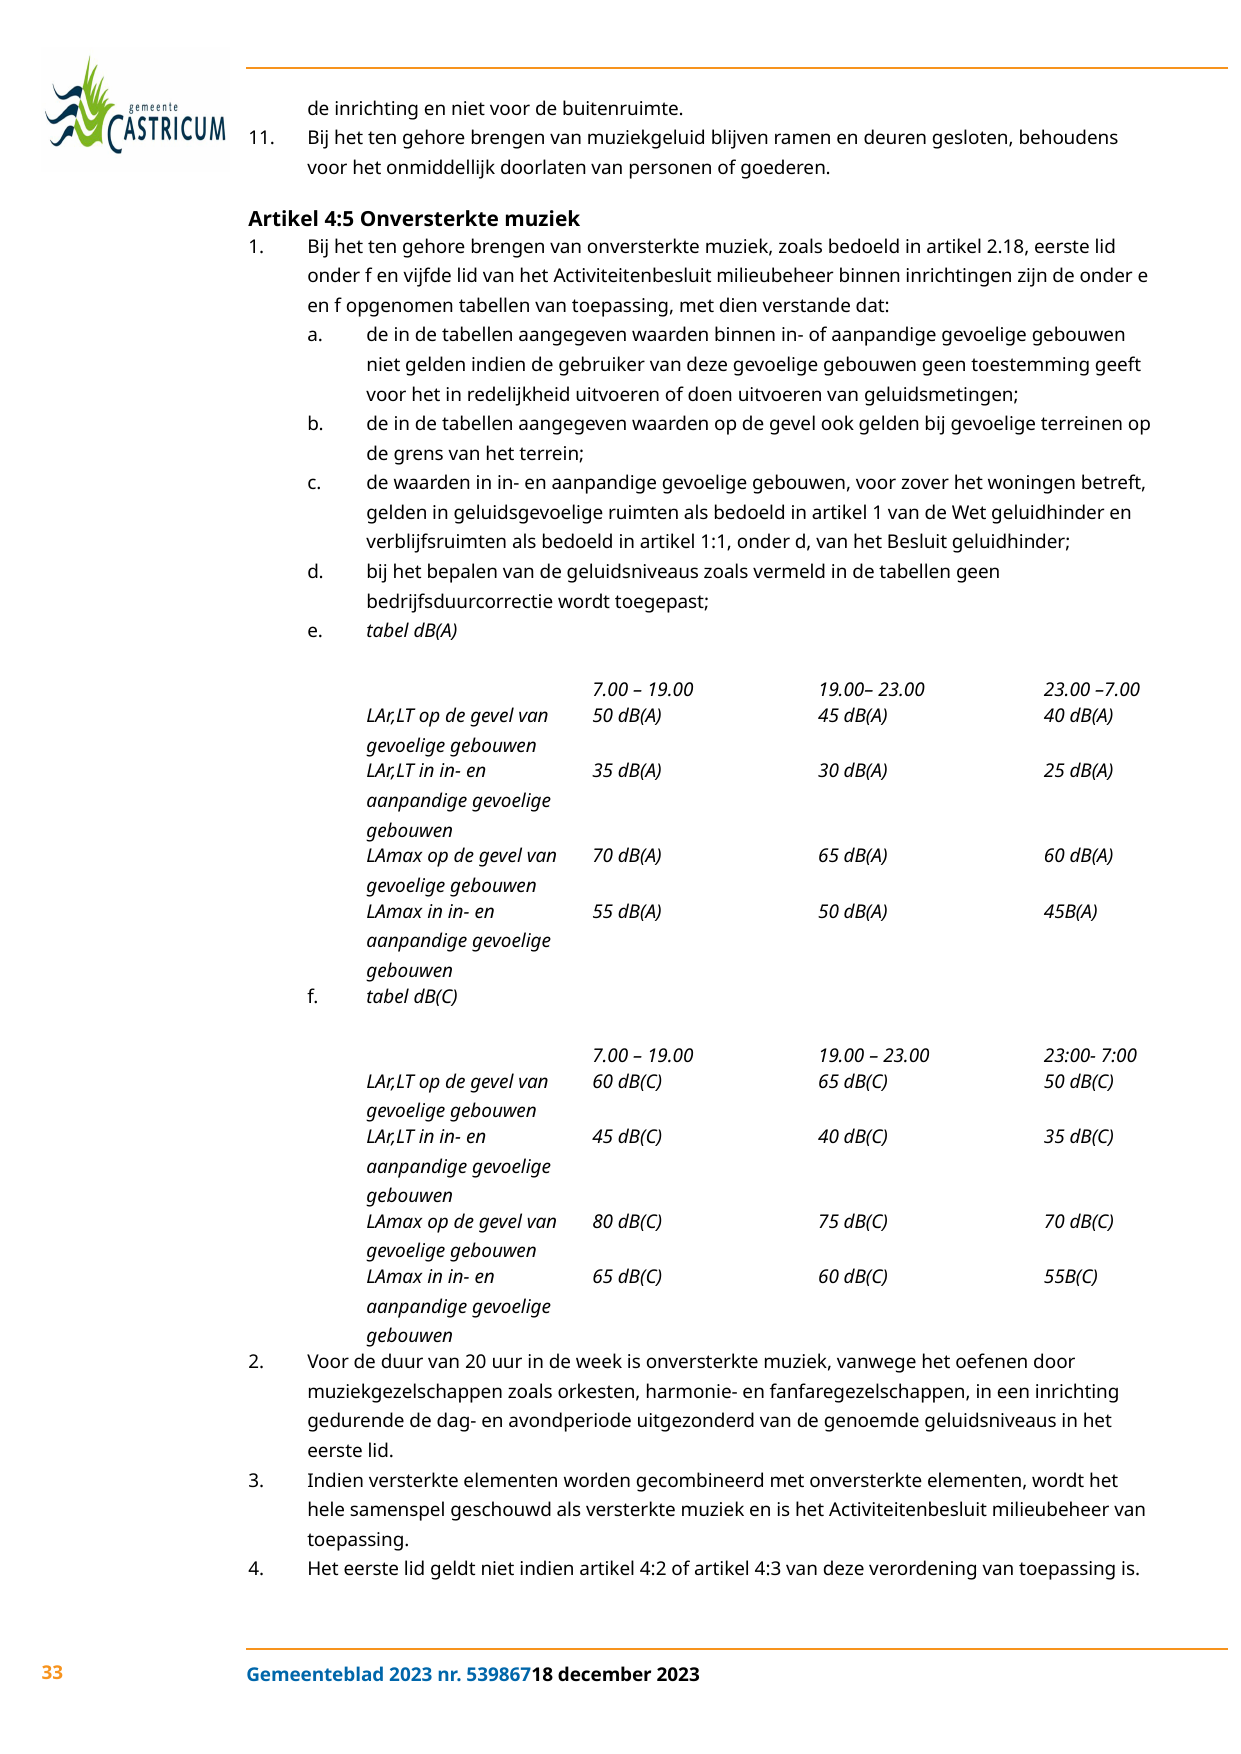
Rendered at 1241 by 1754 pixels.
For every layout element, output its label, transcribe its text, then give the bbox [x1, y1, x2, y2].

table_cell LAr,LT in in- en aanpandige gevoelige gebouwen [366, 1123, 592, 1208]
list de in de tabellen aangegeven waarden binnen in- of aanpandige gevoelige gebouwen niet gelden indien de gebruiker van deze gevoelige gebouwen geen toestemming geeft voor het in redelijkheid uitvoeren of doen uitvoeren van geluidsmetingen; [307, 322, 1152, 406]
table_cell LAr,LT op de gevel van gevoelige gebouwen [366, 703, 592, 758]
table_cell LAr,LT op de gevel van gevoelige gebouwen [366, 1068, 592, 1123]
table_header 7.00 – 19.00 [592, 1042, 818, 1068]
table_header 19.00– 23.00 [818, 677, 1044, 702]
list Bij het ten gehore brengen van onversterkte muziek, zoals bedoeld in artikel 2.18, eerste lid onder f en vijfde lid van het Activiteitenbesluit milieubeheer binnen inrichtingen zijn de onder e en f opgenomen tabellen van toepassing, met dien verstande dat: [248, 233, 1152, 318]
table_cell 50 dB(A) [818, 898, 1044, 983]
table_cell 60 dB(A) [1044, 843, 1240, 898]
table_cell 60 dB(C) [818, 1264, 1044, 1348]
table_cell 45 dB(C) [592, 1123, 818, 1208]
table_cell 65 dB(C) [818, 1068, 1044, 1123]
table_cell 50 dB(A) [592, 703, 818, 758]
table_cell 70 dB(A) [592, 843, 818, 898]
table_cell LAmax in in- en aanpandige gevoelige gebouwen [366, 898, 592, 983]
table_cell 75 dB(C) [818, 1208, 1044, 1263]
table_cell 70 dB(C) [1044, 1208, 1240, 1263]
list Bij het ten gehore brengen van muziekgeluid blijven ramen en deuren gesloten, behoudens voor het onmiddellijk doorlaten van personen of goederen. [248, 124, 1152, 180]
table_cell 80 dB(C) [592, 1208, 818, 1263]
table_cell 55 dB(A) [592, 898, 818, 983]
table_cell 45 dB(A) [818, 703, 1044, 758]
table_cell LAmax op de gevel van gevoelige gebouwen [366, 843, 592, 898]
table_cell 55B(C) [1044, 1264, 1240, 1348]
list de waarden in in- en aanpandige gevoelige gebouwen, voor zover het woningen betreft, gelden in geluidsgevoelige ruimten als bedoeld in artikel 1 van de Wet geluidhinder en verblijfsruimten als bedoeld in artikel 1:1, onder d, van het Besluit geluidhinder; [307, 469, 1152, 554]
table_cell 65 dB(C) [592, 1264, 818, 1348]
list tabel dB(A) [307, 617, 1152, 643]
table_cell LAr,LT in in- en aanpandige gevoelige gebouwen [366, 758, 592, 843]
table_header 23.00 –7.00 [1044, 677, 1240, 702]
table_header 19.00 – 23.00 [818, 1042, 1044, 1068]
table_cell 30 dB(A) [818, 758, 1044, 843]
table_cell 60 dB(C) [592, 1068, 818, 1123]
list de inrichting en niet voor de buitenruimte. [248, 95, 1152, 121]
table_cell 40 dB(C) [818, 1123, 1044, 1208]
picture [41, 47, 231, 172]
table_cell 65 dB(A) [818, 843, 1044, 898]
list bij het bepalen van de geluidsniveaus zoals vermeld in de tabellen geen bedrijfsduurcorrectie wordt toegepast; [307, 558, 1152, 613]
table_cell LAmax in in- en aanpandige gevoelige gebouwen [366, 1264, 592, 1348]
text Artikel 4:5 Onversterkte muziek [248, 204, 1152, 233]
list Voor de duur van 20 uur in de week is onversterkte muziek, vanwege het oefenen door muziekgezelschappen zoals orkesten, harmonie- en fanfaregezelschappen, in een inrichting gedurende de dag- en avondperiode uitgezonderd van de genoemde geluidsniveaus in het eerste lid. [248, 1348, 1152, 1463]
list tabel dB(C) [307, 983, 1152, 1009]
table_cell 35 dB(A) [592, 758, 818, 843]
table_cell 40 dB(A) [1044, 703, 1240, 758]
list de in de tabellen aangegeven waarden op de gevel ook gelden bij gevoelige terreinen op de grens van het terrein; [307, 410, 1152, 466]
table_header 7.00 – 19.00 [592, 677, 818, 702]
table_header [366, 1042, 592, 1068]
table_header 23:00- 7:00 [1044, 1042, 1240, 1068]
list Indien versterkte elementen worden gecombineerd met onversterkte elementen, wordt het hele samenspel geschouwd als versterkte muziek en is het Activiteitenbesluit milieubeheer van toepassing. [248, 1467, 1152, 1552]
list Het eerste lid geldt niet indien artikel 4:2 of artikel 4:3 van deze verordening van toepassing is. [248, 1556, 1152, 1581]
table_cell LAmax op de gevel van gevoelige gebouwen [366, 1208, 592, 1263]
table_cell 50 dB(C) [1044, 1068, 1240, 1123]
table_cell 45B(A) [1044, 898, 1240, 983]
table_header [366, 677, 592, 702]
table_cell 35 dB(C) [1044, 1123, 1240, 1208]
table_cell 25 dB(A) [1044, 758, 1240, 843]
